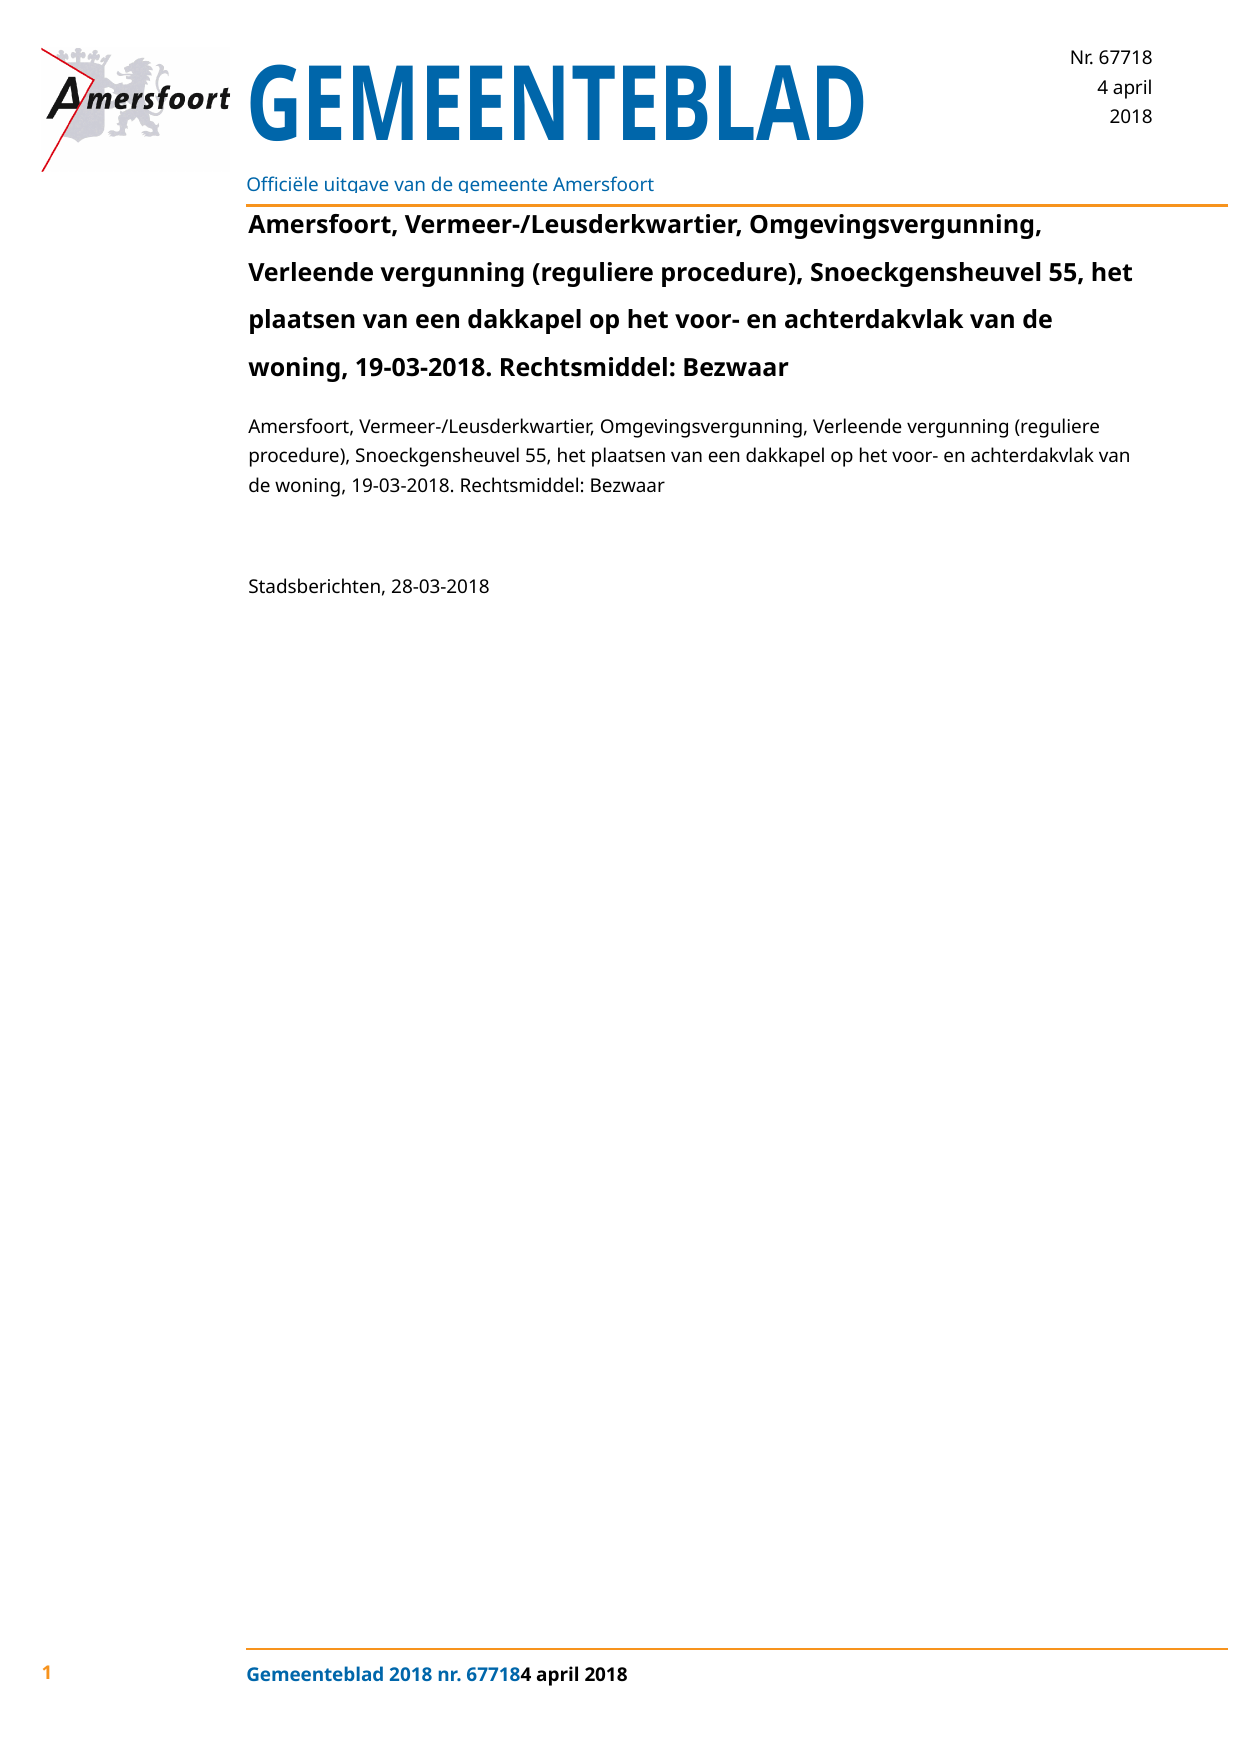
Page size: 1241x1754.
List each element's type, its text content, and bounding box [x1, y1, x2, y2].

text Amersfoort, Vermeer-/Leusderkwartier, Omgevingsvergunning, Verleende vergunning (reguliere procedure), Snoeckgensheuvel 55, het plaatsen van een dakkapel op het voor- en achterdakvlak van de woning, 19-03-2018. Rechtsmiddel: Bezwaar [248, 413, 1152, 498]
text Stadsberichten, 28-03-2018 [248, 573, 1152, 599]
picture [41, 47, 231, 172]
text Amersfoort, Vermeer-/Leusderkwartier, Omgevingsvergunning, Verleende vergunning (reguliere procedure), Snoeckgensheuvel 55, het plaatsen van een dakkapel op het voor- en achterdakvlak van de woning, 19-03-2018. Rechtsmiddel: Bezwaar [248, 207, 1152, 384]
